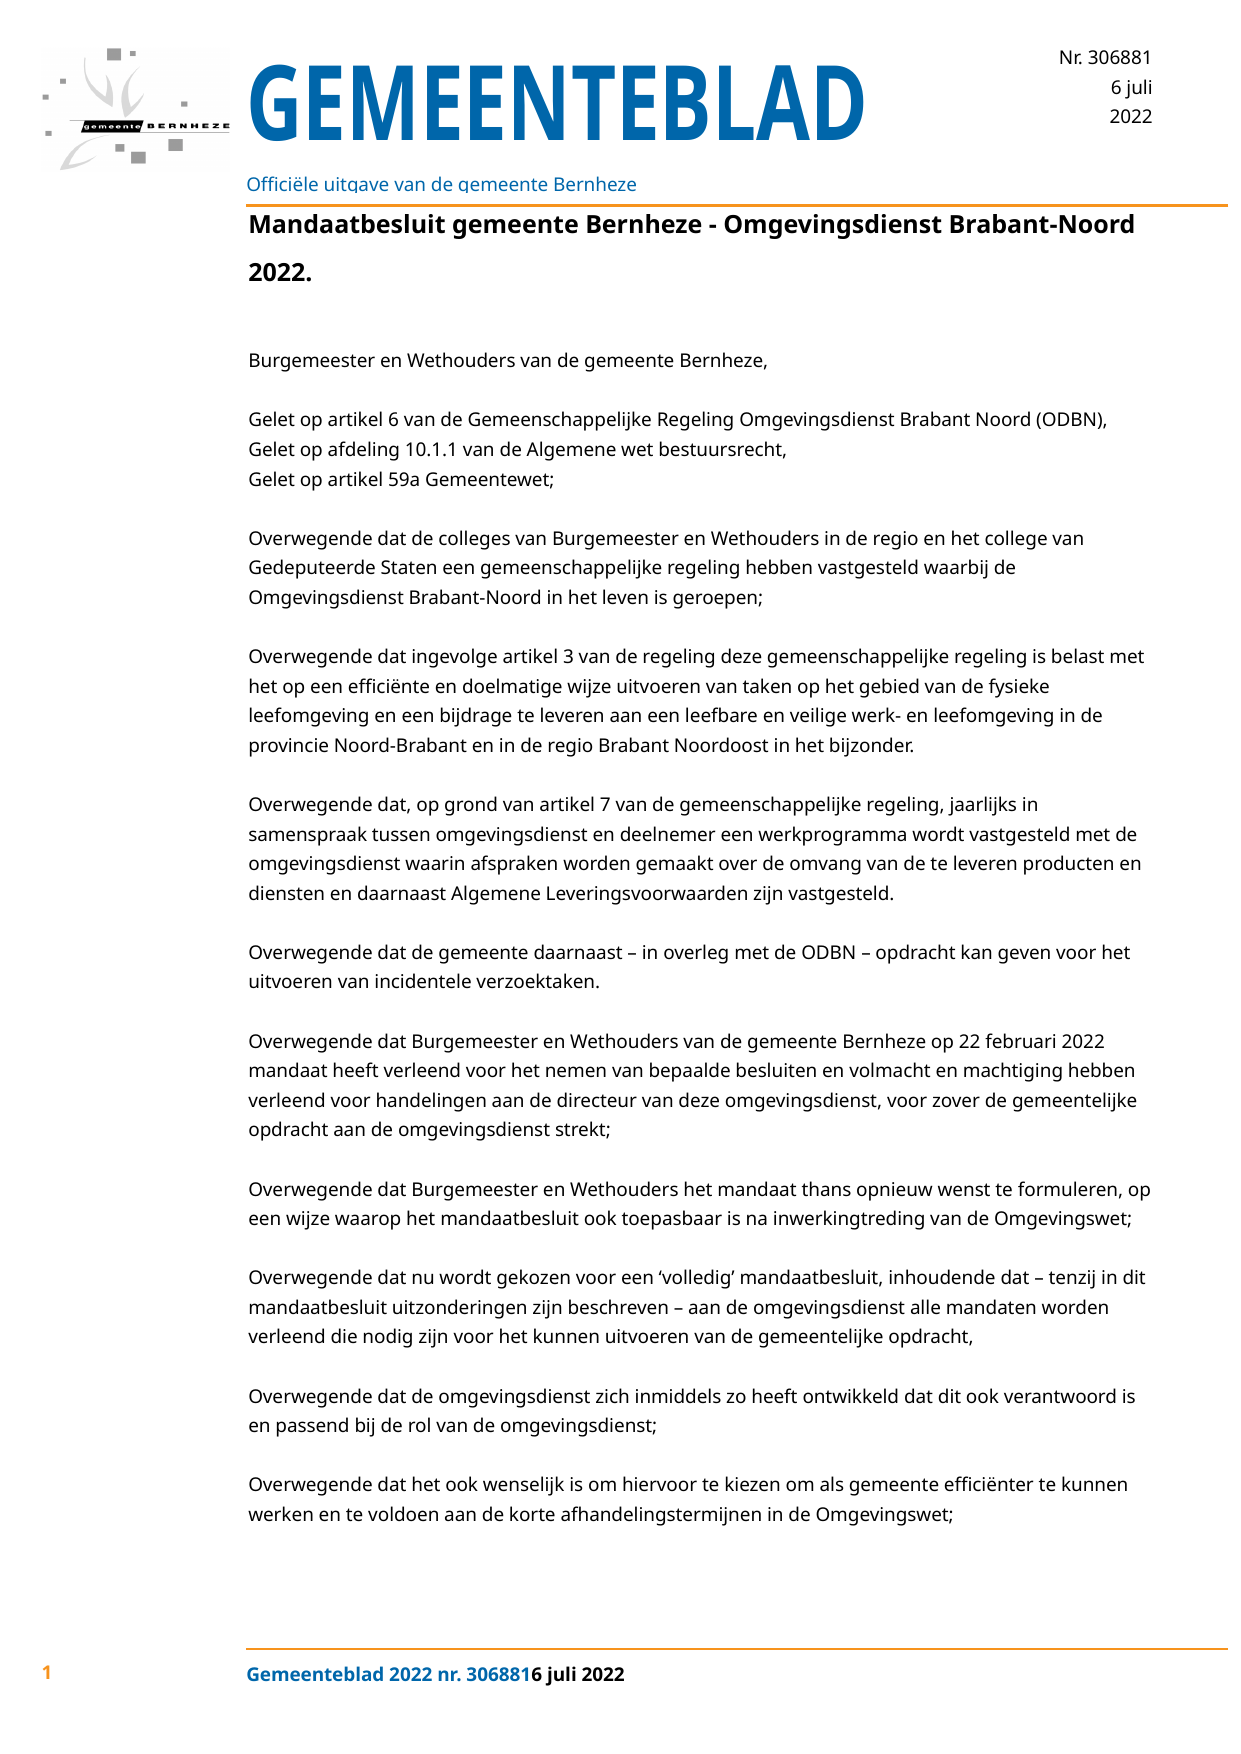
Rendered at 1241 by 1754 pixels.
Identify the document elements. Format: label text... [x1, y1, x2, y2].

text Overwegende dat, op grond van artikel 7 van de gemeenschappelijke regeling, jaarlijks in samenspraak tussen omgevingsdienst en deelnemer een werkprogramma wordt vastgesteld met de omgevingsdienst waarin afspraken worden gemaakt over de omvang van de te leveren producten en diensten en daarnaast Algemene Leveringsvoorwaarden zijn vastgesteld. [248, 791, 1152, 906]
text Overwegende dat de gemeente daarnaast – in overleg met de ODBN – opdracht kan geven voor het uitvoeren van incidentele verzoektaken. [248, 939, 1152, 994]
text Mandaatbesluit gemeente Bernheze - Omgevingsdienst Brabant-Noord 2022. [248, 207, 1152, 288]
text Overwegende dat Burgemeester en Wethouders van de gemeente Bernheze op 22 februari 2022 mandaat heeft verleend voor het nemen van bepaalde besluiten en volmacht en machtiging hebben verleend voor handelingen aan de directeur van deze omgevingsdienst, voor zover de gemeentelijke opdracht aan de omgevingsdienst strekt; [248, 1028, 1152, 1142]
text Gelet op artikel 6 van de Gemeenschappelijke Regeling Omgevingsdienst Brabant Noord (ODBN), [248, 407, 1152, 432]
text Gelet op artikel 59a Gemeentewet; [248, 466, 1152, 492]
text Overwegende dat Burgemeester en Wethouders het mandaat thans opnieuw wenst te formuleren, op een wijze waarop het mandaatbesluit ook toepasbaar is na inwerkingtreding van de Omgevingswet; [248, 1176, 1152, 1231]
text Overwegende dat ingevolge artikel 3 van de regeling deze gemeenschappelijke regeling is belast met het op een efficiënte en doelmatige wijze uitvoeren van taken op het gebied van de fysieke leefomgeving en een bijdrage te leveren aan een leefbare en veilige werk- en leefomgeving in de provincie Noord-Brabant en in de regio Brabant Noordoost in het bijzonder. [248, 643, 1152, 758]
picture [41, 47, 231, 172]
text Overwegende dat het ook wenselijk is om hiervoor te kiezen om als gemeente efficiënter te kunnen werken en te voldoen aan de korte afhandelingstermijnen in de Omgevingswet; [248, 1472, 1152, 1527]
text Gelet op afdeling 10.1.1 van de Algemene wet bestuursrecht, [248, 436, 1152, 462]
text Burgemeester en Wethouders van de gemeente Bernheze, [248, 347, 1152, 373]
text Overwegende dat de colleges van Burgemeester en Wethouders in de regio en het college van Gedeputeerde Staten een gemeenschappelijke regeling hebben vastgesteld waarbij de Omgevingsdienst Brabant-Noord in het leven is geroepen; [248, 525, 1152, 610]
text Overwegende dat nu wordt gekozen voor een ‘volledig’ mandaatbesluit, inhoudende dat – tenzij in dit mandaatbesluit uitzonderingen zijn beschreven – aan de omgevingsdienst alle mandaten worden verleend die nodig zijn voor het kunnen uitvoeren van de gemeentelijke opdracht, [248, 1264, 1152, 1349]
text Overwegende dat de omgevingsdienst zich inmiddels zo heeft ontwikkeld dat dit ook verantwoord is en passend bij de rol van de omgevingsdienst; [248, 1383, 1152, 1438]
